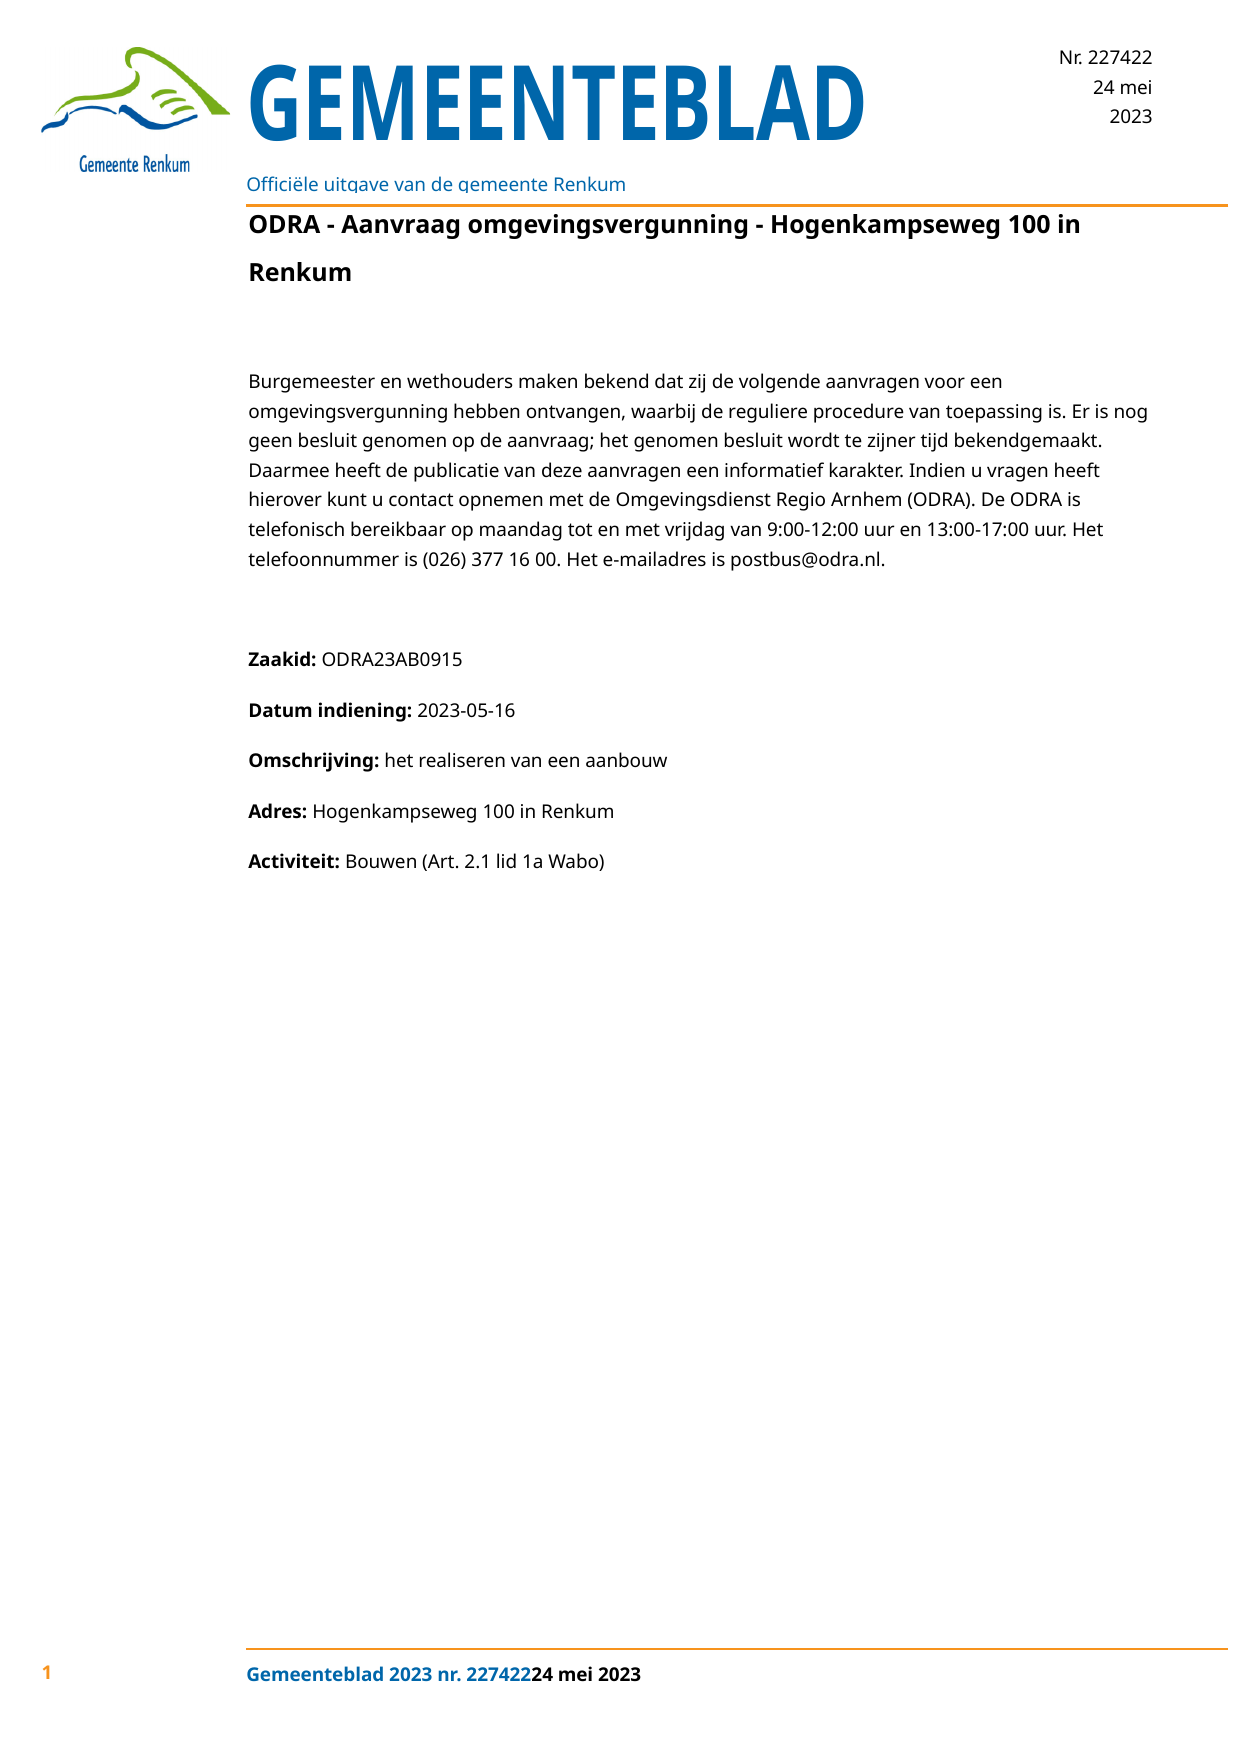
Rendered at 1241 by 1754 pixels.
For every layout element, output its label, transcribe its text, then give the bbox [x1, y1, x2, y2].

picture [41, 47, 231, 172]
text ODRA - Aanvraag omgevingsvergunning - Hogenkampseweg 100 in Renkum [248, 207, 1152, 288]
text Datum indiening: 2023-05-16 [248, 697, 1152, 723]
text Adres: Hogenkampseweg 100 in Renkum [248, 798, 1152, 824]
text Burgemeester en wethouders maken bekend dat zij de volgende aanvragen voor een omgevingsvergunning hebben ontvangen, waarbij de reguliere procedure van toepassing is. Er is nog geen besluit genomen op de aanvraag; het genomen besluit wordt te zijner tijd bekendgemaakt. Daarmee heeft de publicatie van deze aanvragen een informatief karakter. Indien u vragen heeft hierover kunt u contact opnemen met de Omgevingsdienst Regio Arnhem (ODRA). De ODRA is telefonisch bereikbaar op maandag tot en met vrijdag van 9:00-12:00 uur en 13:00-17:00 uur. Het telefoonnummer is (026) 377 16 00. Het e-mailadres is postbus@odra.nl. [248, 368, 1152, 572]
text Activiteit: Bouwen (Art. 2.1 lid 1a Wabo) [248, 848, 1152, 874]
text Omschrijving: het realiseren van een aanbouw [248, 747, 1152, 773]
text Zaakid: ODRA23AB0915 [248, 647, 1152, 672]
